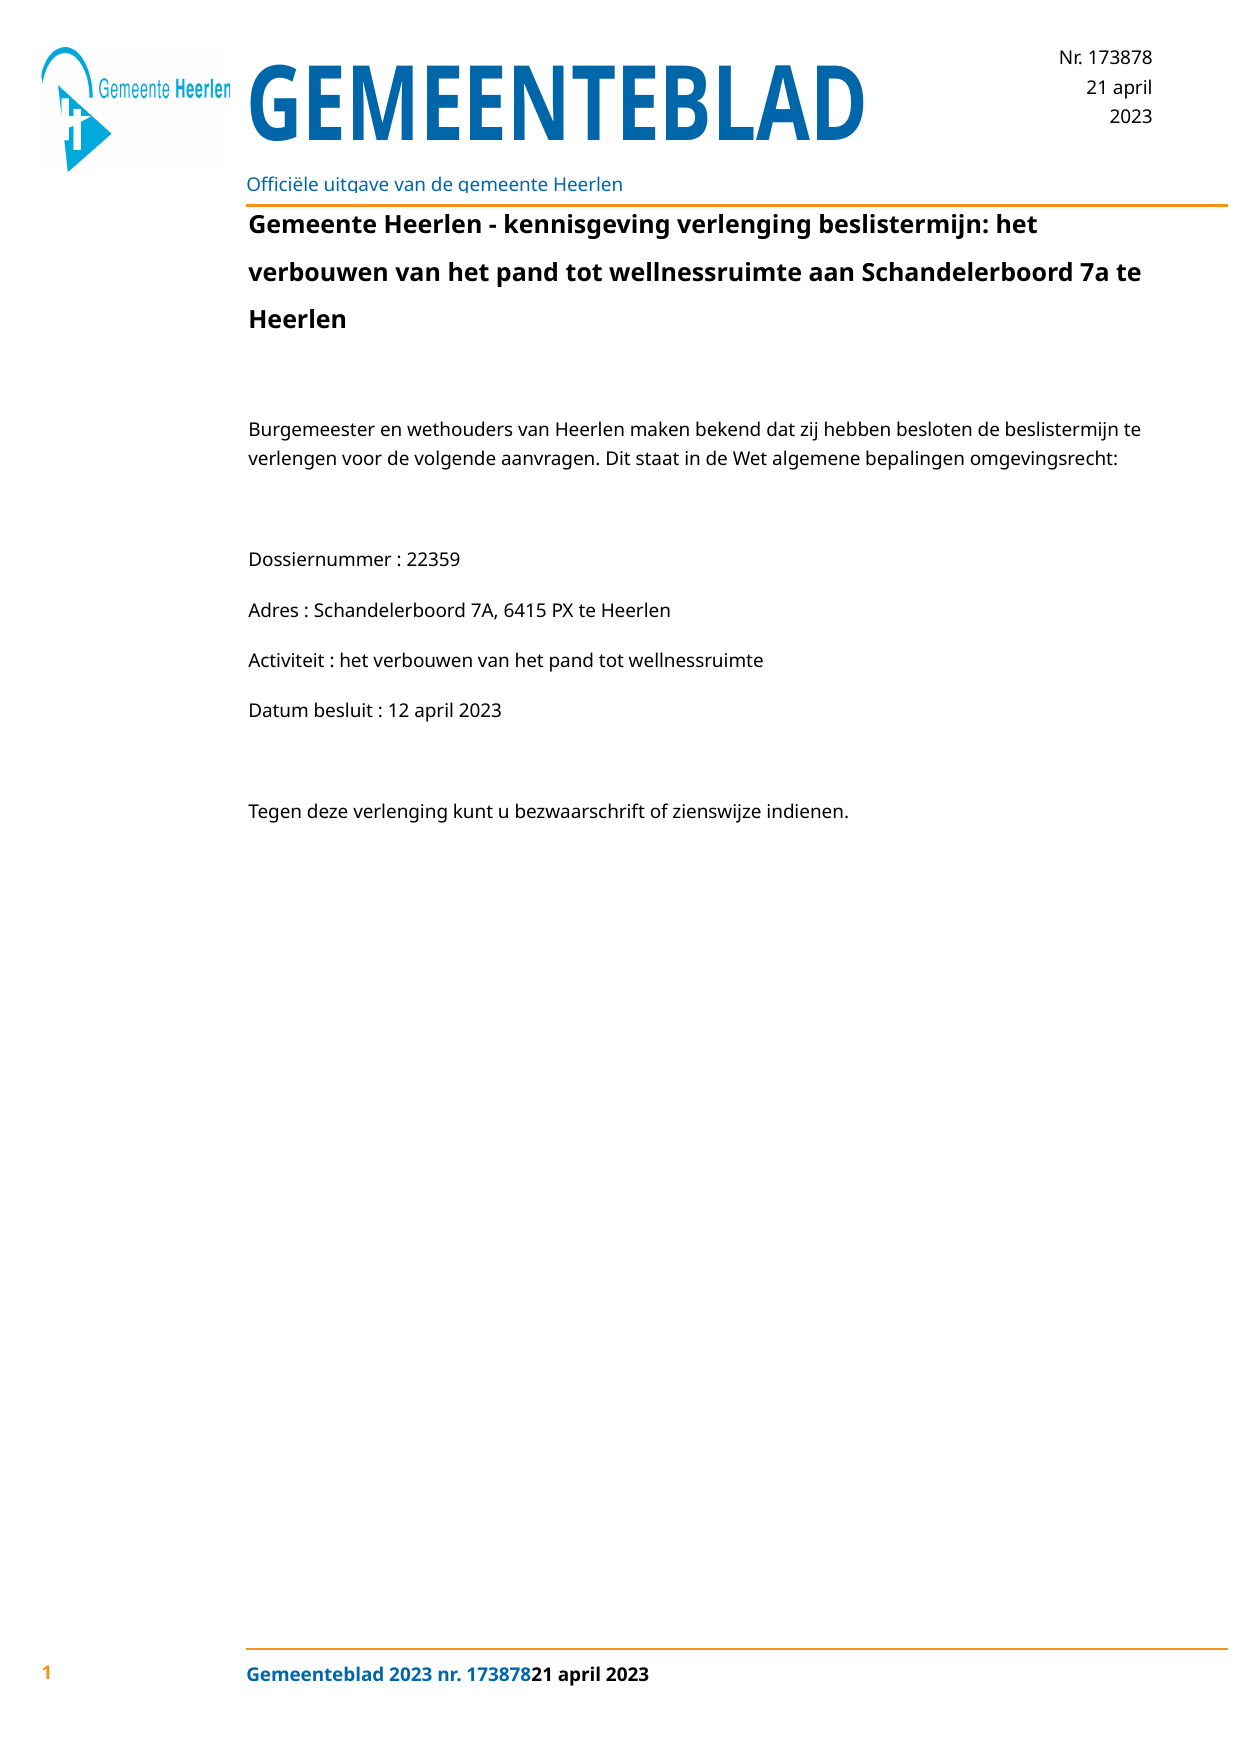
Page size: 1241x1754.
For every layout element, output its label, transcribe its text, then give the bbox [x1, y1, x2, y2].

text Burgemeester en wethouders van Heerlen maken bekend dat zij hebben besloten de beslistermijn te verlengen voor de volgende aanvragen. Dit staat in de Wet algemene bepalingen omgevingsrecht: [248, 416, 1152, 471]
text Gemeente Heerlen - kennisgeving verlenging beslistermijn: het verbouwen van het pand tot wellnessruimte aan Schandelerboord 7a te Heerlen [248, 207, 1152, 336]
text Activiteit : het verbouwen van het pand tot wellnessruimte [248, 647, 1152, 673]
text Tegen deze verlenging kunt u bezwaarschrift of zienswijze indienen. [248, 798, 1152, 824]
text Datum besluit : 12 april 2023 [248, 698, 1152, 723]
text Adres : Schandelerboord 7A, 6415 PX te Heerlen [248, 597, 1152, 622]
text Dossiernummer : 22359 [248, 546, 1152, 572]
picture [41, 47, 59, 70]
picture [41, 47, 231, 172]
